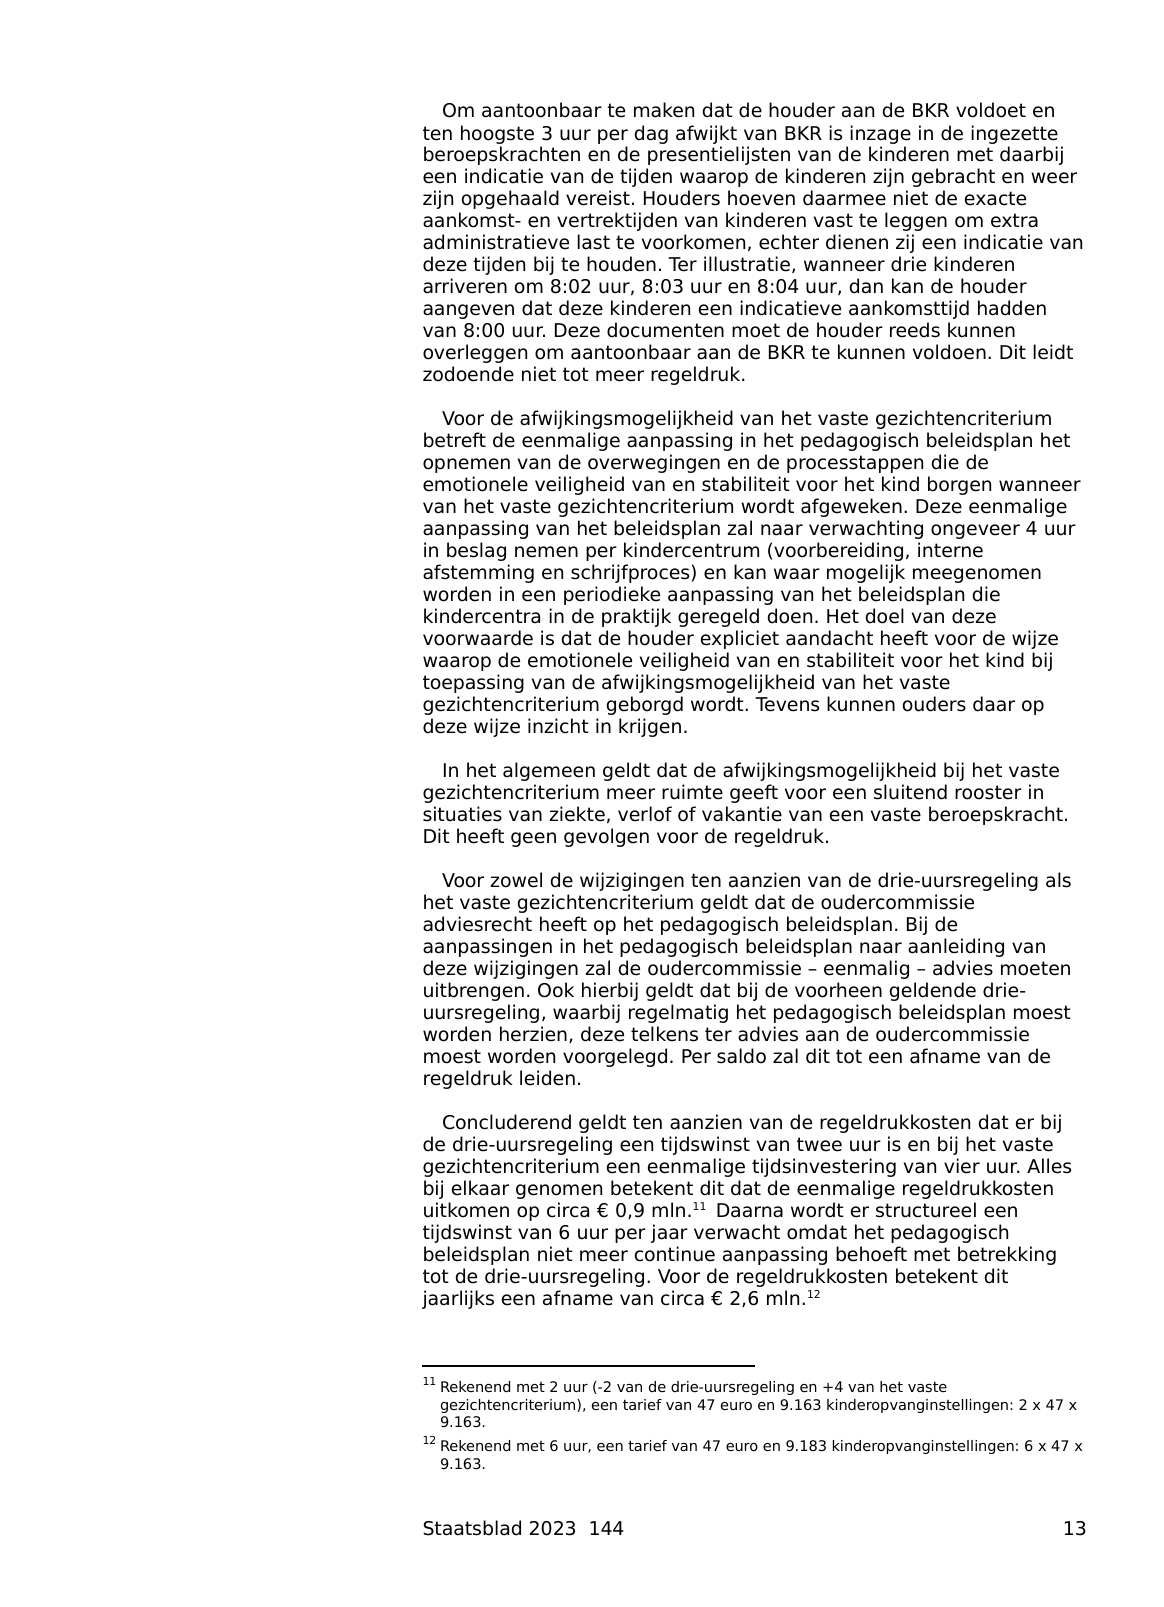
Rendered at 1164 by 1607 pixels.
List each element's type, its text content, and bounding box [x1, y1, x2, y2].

text Voor zowel de wijzigingen ten aanzien van de drie-uursregeling als het vaste gezichtencriterium geldt dat de oudercommissie adviesrecht heeft op het pedagogisch beleidsplan. Bij de aanpassingen in het pedagogisch beleidsplan naar aanleiding van deze wijzigingen zal de oudercommissie – eenmalig – advies moeten uitbrengen. Ook hierbij geldt dat bij de voorheen geldende drie-uursregeling, waarbij regelmatig het pedagogisch beleidsplan moest worden herzien, deze telkens ter advies aan de oudercommissie moest worden voorgelegd. Per saldo zal dit tot een afname van de regeldruk leiden. [422, 870, 1087, 1090]
text Om aantoonbaar te maken dat de houder aan de BKR voldoet en ten hoogste 3 uur per dag afwijkt van BKR is inzage in de ingezette beroepskrachten en de presentielijsten van de kinderen met daarbij een indicatie van de tijden waarop de kinderen zijn gebracht en weer zijn opgehaald vereist. Houders hoeven daarmee niet de exacte aankomst- en vertrektijden van kinderen vast te leggen om extra administratieve last te voorkomen, echter dienen zij een indicatie van deze tijden bij te houden. Ter illustratie, wanneer drie kinderen arriveren om 8:02 uur, 8:03 uur en 8:04 uur, dan kan de houder aangeven dat deze kinderen een indicatieve aankomsttijd hadden van 8:00 uur. Deze documenten moet de houder reeds kunnen overleggen om aantoonbaar aan de BKR te kunnen voldoen. Dit leidt zodoende niet tot meer regeldruk. [422, 100, 1087, 386]
text Concluderend geldt ten aanzien van de regeldrukkosten dat er bij de drie-uursregeling een tijdswinst van twee uur is en bij het vaste gezichtencriterium een eenmalige tijdsinvestering van vier uur. Alles bij elkaar genomen betekent dit dat de eenmalige regeldrukkosten uitkomen op circa € 0,9 mln. Daarna wordt er structureel een tijdswinst van 6 uur per jaar verwacht omdat het pedagogisch beleidsplan niet meer continue aanpassing behoeft met betrekking tot de drie-uursregeling. Voor de regeldrukkosten betekent dit jaarlijks een afname van circa € 2,6 mln. [422, 1112, 1087, 1310]
text Rekenend met 6 uur, een tarief van 47 euro en 9.183 kinderopvanginstellingen: 6 x 47 x 9.163. [422, 1434, 1087, 1473]
text In het algemeen geldt dat de afwijkingsmogelijkheid bij het vaste gezichtencriterium meer ruimte geeft voor een sluitend rooster in situaties van ziekte, verlof of vakantie van een vaste beroepskracht. Dit heeft geen gevolgen voor de regeldruk. [422, 760, 1087, 848]
text Voor de afwijkingsmogelijkheid van het vaste gezichtencriterium betreft de eenmalige aanpassing in het pedagogisch beleidsplan het opnemen van de overwegingen en de processtappen die de emotionele veiligheid van en stabiliteit voor het kind borgen wanneer van het vaste gezichtencriterium wordt afgeweken. Deze eenmalige aanpassing van het beleidsplan zal naar verwachting ongeveer 4 uur in beslag nemen per kindercentrum (voorbereiding, interne afstemming en schrijfproces) en kan waar mogelijk meegenomen worden in een periodieke aanpassing van het beleidsplan die kindercentra in de praktijk geregeld doen. Het doel van deze voorwaarde is dat de houder expliciet aandacht heeft voor de wijze waarop de emotionele veiligheid van en stabiliteit voor het kind bij toepassing van de afwijkingsmogelijkheid van het vaste gezichtencriterium geborgd wordt. Tevens kunnen ouders daar op deze wijze inzicht in krijgen. [422, 408, 1087, 738]
text Rekenend met 2 uur (-2 van de drie-uursregeling en +4 van het vaste gezichtencriterium), een tarief van 47 euro en 9.163 kinderopvanginstellingen: 2 x 47 x 9.163. [422, 1375, 1087, 1431]
